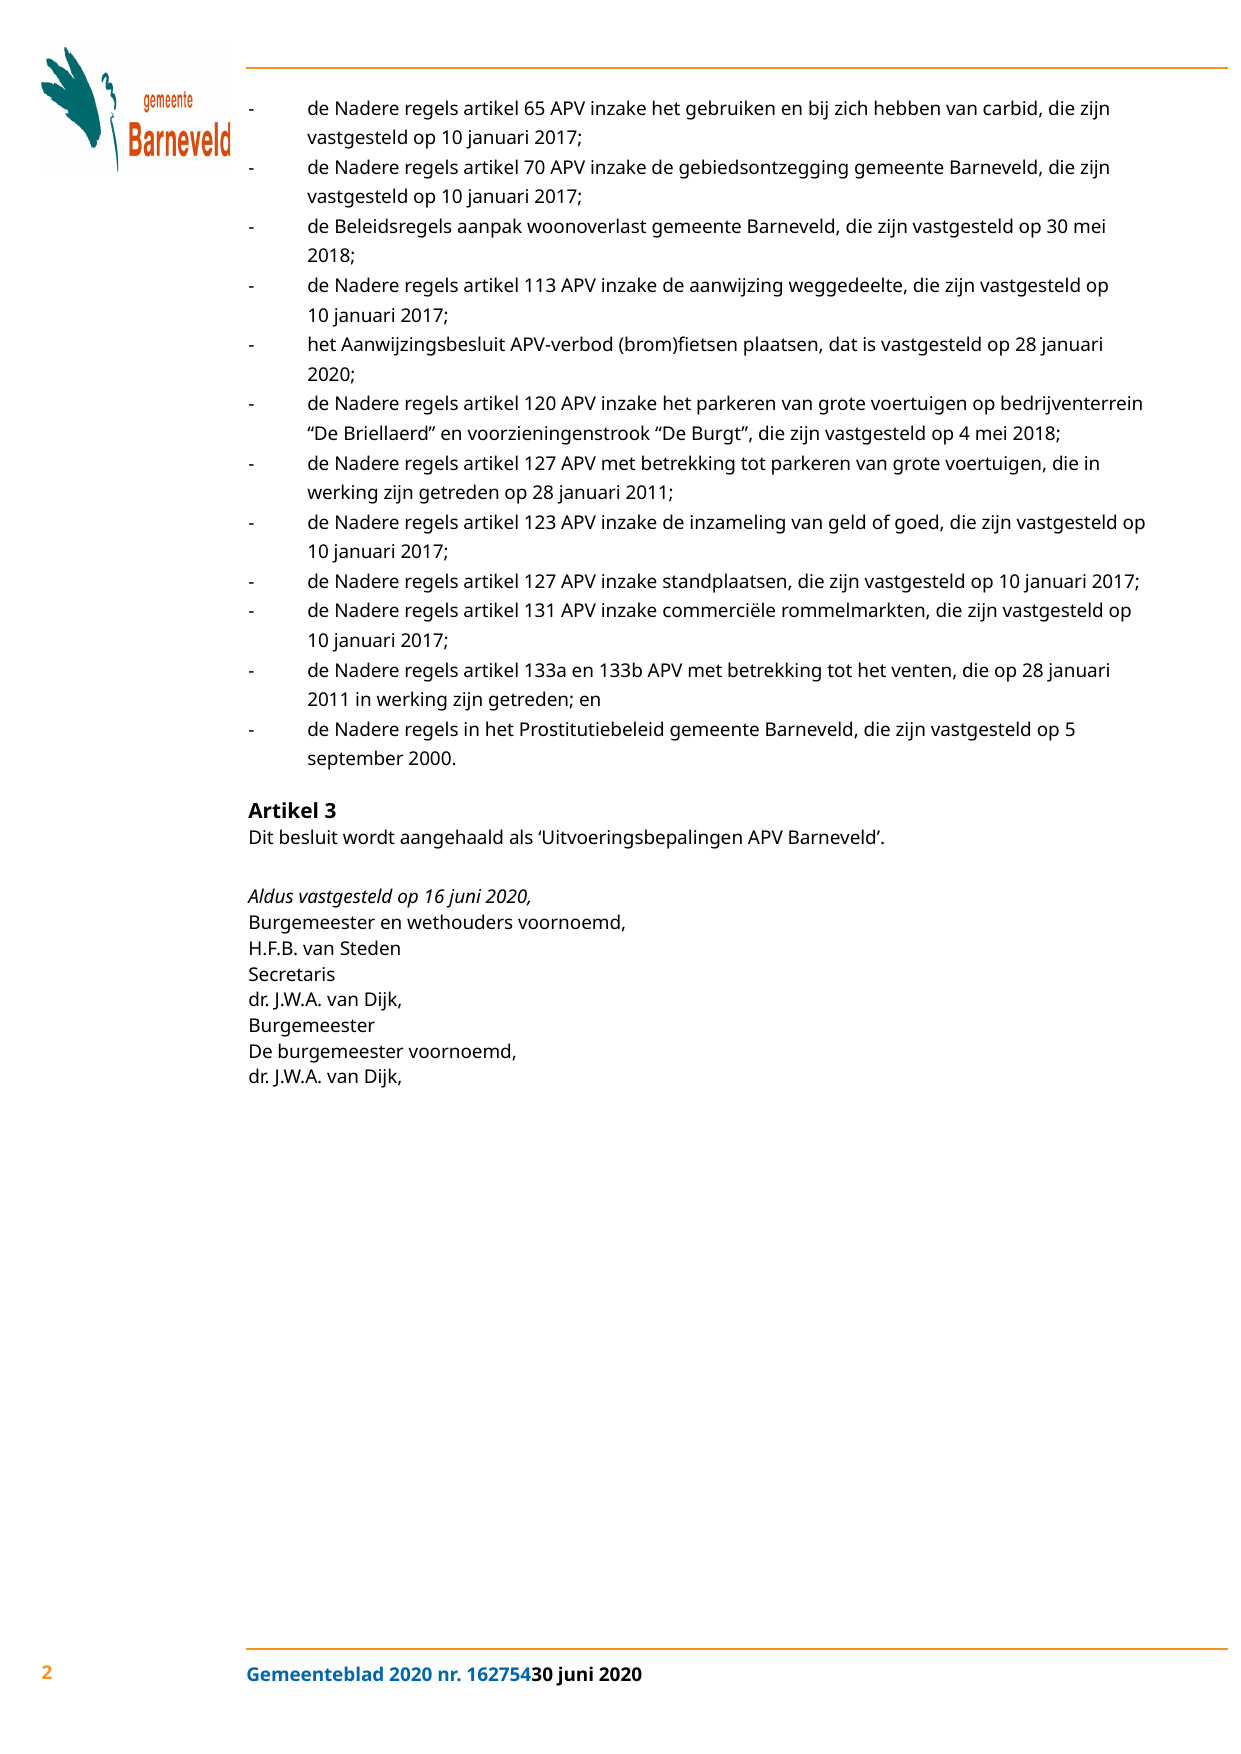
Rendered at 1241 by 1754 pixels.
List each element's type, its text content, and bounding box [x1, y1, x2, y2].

list de Nadere regels artikel 70 APV inzake de gebiedsontzegging gemeente Barneveld, die zijn vastgesteld op 10 januari 2017; [248, 154, 1152, 209]
list de Nadere regels artikel 120 APV inzake het parkeren van grote voertuigen op bedrijventerrein “De Briellaerd” en voorzieningenstrook “De Burgt”, die zijn vastgesteld op 4 mei 2018; [248, 391, 1152, 446]
text Burgemeester [248, 1012, 1152, 1038]
text Dit besluit wordt aangehaald als ‘Uitvoeringsbepalingen APV Barneveld’. [248, 824, 1152, 850]
text Burgemeester en wethouders voornoemd, [248, 909, 1152, 935]
list de Nadere regels artikel 131 APV inzake commerciële rommelmarkten, die zijn vastgesteld op 10 januari 2017; [248, 598, 1152, 653]
text H.F.B. van Steden [248, 935, 1152, 961]
text dr. J.W.A. van Dijk, [248, 987, 1152, 1012]
text Aldus vastgesteld op 16 juni 2020, [248, 884, 1152, 909]
list de Nadere regels artikel 127 APV met betrekking tot parkeren van grote voertuigen, die in werking zijn getreden op 28 januari 2011; [248, 450, 1152, 505]
text Artikel 3 [248, 796, 1152, 824]
list de Nadere regels in het Prostitutiebeleid gemeente Barneveld, die zijn vastgesteld op 5 september 2000. [248, 716, 1152, 771]
text Secretaris [248, 961, 1152, 987]
list de Nadere regels artikel 133a en 133b APV met betrekking tot het venten, die op 28 januari 2011 in werking zijn getreden; en [248, 657, 1152, 712]
list de Beleidsregels aanpak woonoverlast gemeente Barneveld, die zijn vastgesteld op 30 mei 2018; [248, 213, 1152, 268]
text dr. J.W.A. van Dijk, [248, 1064, 1152, 1089]
list de Nadere regels artikel 127 APV inzake standplaatsen, die zijn vastgesteld op 10 januari 2017; [248, 568, 1152, 594]
text De burgemeester voornoemd, [248, 1038, 1152, 1064]
picture [41, 47, 231, 172]
list de Nadere regels artikel 113 APV inzake de aanwijzing weggedeelte, die zijn vastgesteld op 10 januari 2017; [248, 272, 1152, 328]
list het Aanwijzingsbesluit APV-verbod (brom)fietsen plaatsen, dat is vastgesteld op 28 januari 2020; [248, 331, 1152, 387]
list de Nadere regels artikel 65 APV inzake het gebruiken en bij zich hebben van carbid, die zijn vastgesteld op 10 januari 2017; [248, 95, 1152, 150]
list de Nadere regels artikel 123 APV inzake de inzameling van geld of goed, die zijn vastgesteld op 10 januari 2017; [248, 509, 1152, 564]
